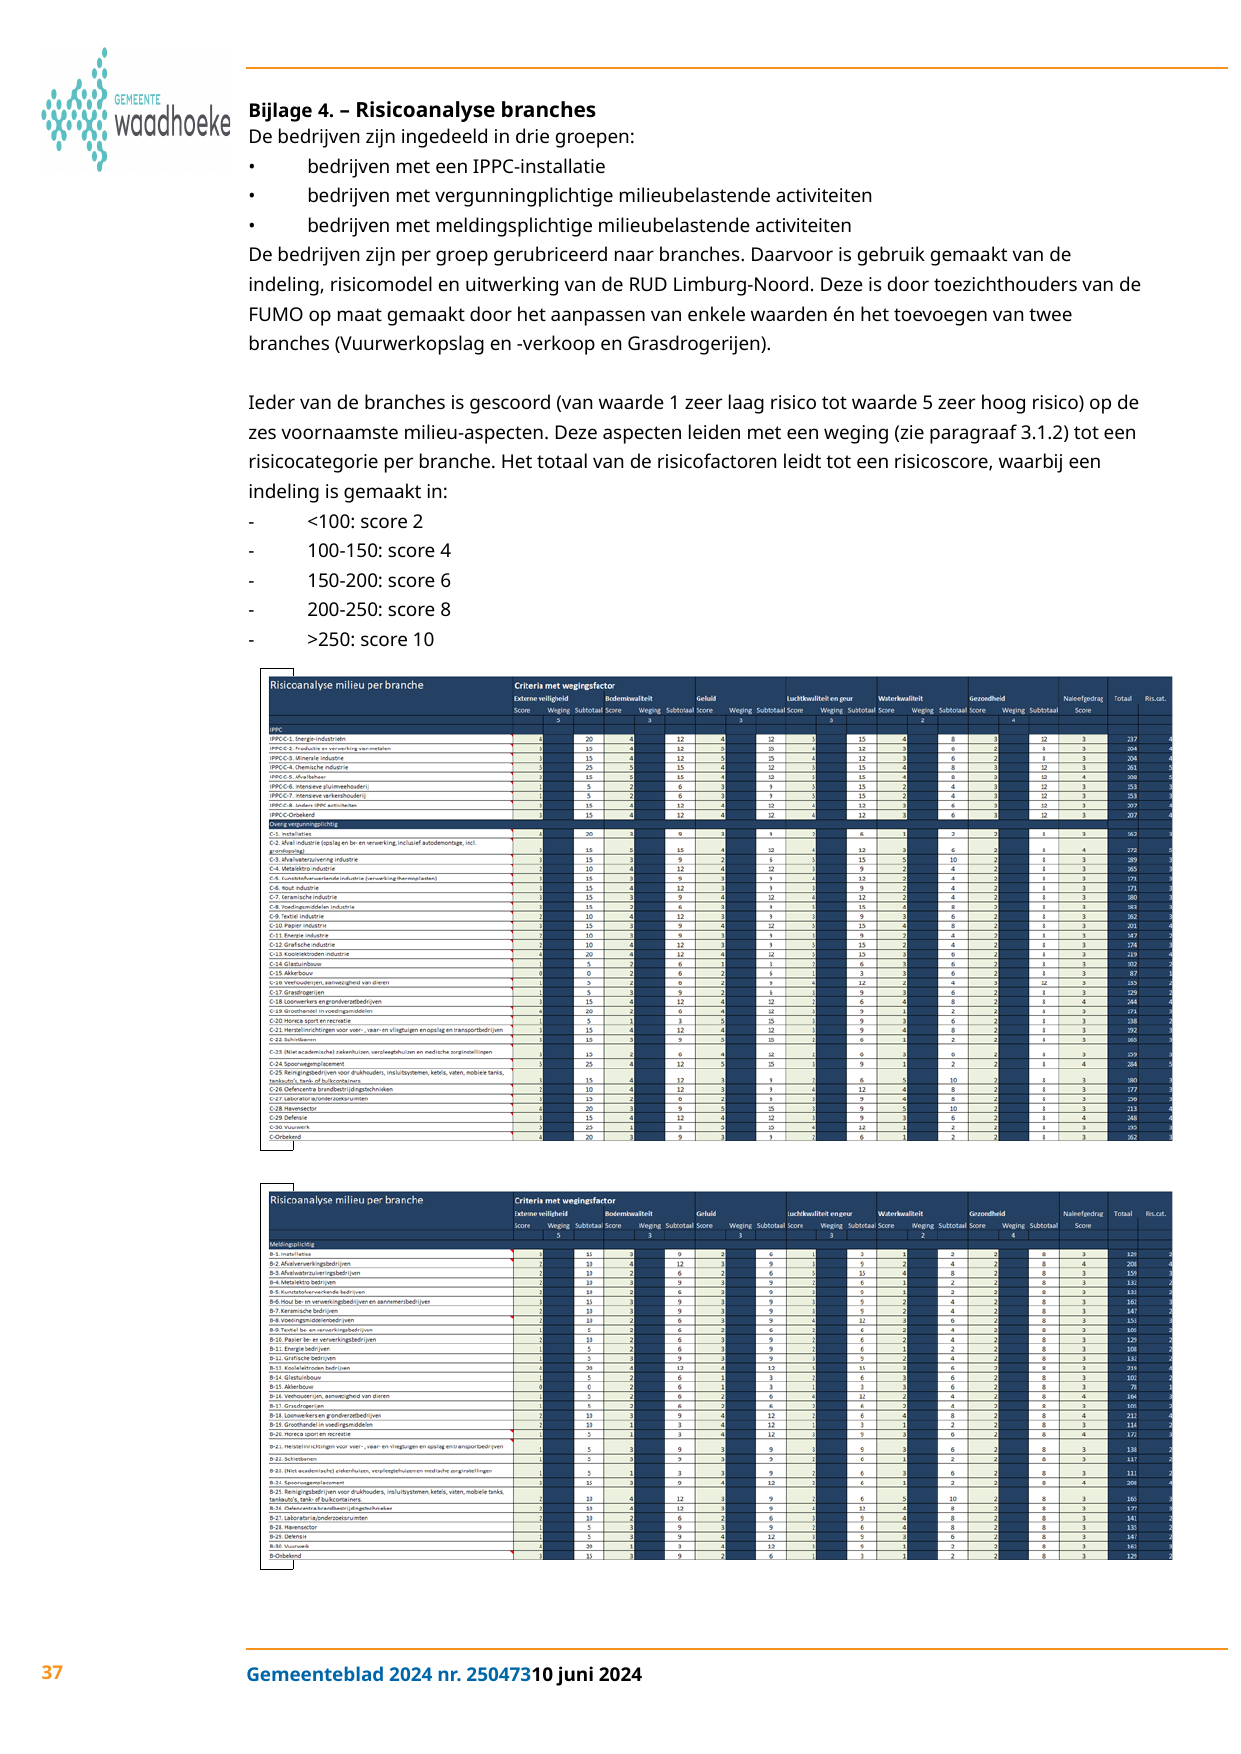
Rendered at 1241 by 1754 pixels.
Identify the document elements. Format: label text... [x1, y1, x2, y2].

list 200-250: score 8 [248, 597, 1152, 622]
list bedrijven met meldingsplichtige milieubelastende activiteiten [248, 212, 1152, 238]
list 150-200: score 6 [248, 567, 1152, 593]
text De bedrijven zijn ingedeeld in drie groepen: [248, 123, 1152, 149]
list bedrijven met een IPPC-installatie [248, 153, 1152, 179]
text De bedrijven zijn per groep gerubriceerd naar branches. Daarvoor is gebruik gemaakt van de indeling, risicomodel en uitwerking van de RUD Limburg-Noord. Deze is door toezichthouders van de FUMO op maat gemaakt door het aanpassen van enkele waarden én het toevoegen van twee branches (Vuurwerkopslag en -verkoop en Grasdrogerijen). [248, 242, 1152, 356]
text Bijlage 4. – Risicoanalyse branches [248, 95, 1152, 123]
text Ieder van de branches is gescoord (van waarde 1 zeer laag risico tot waarde 5 zeer hoog risico) op de zes voornaamste milieu-aspecten. Deze aspecten leiden met een weging (zie paragraaf 3.1.2) tot een risicocategorie per branche. Het totaal van de risicofactoren leidt tot een risicoscore, waarbij een indeling is gemaakt in: [248, 389, 1152, 504]
list <100: score 2 [248, 508, 1152, 534]
picture [268, 1191, 1173, 1560]
list 100-150: score 4 [248, 537, 1152, 563]
picture [41, 47, 231, 172]
picture [268, 676, 1173, 1141]
list bedrijven met vergunningplichtige milieubelastende activiteiten [248, 182, 1152, 208]
list >250: score 10 [248, 626, 1152, 652]
